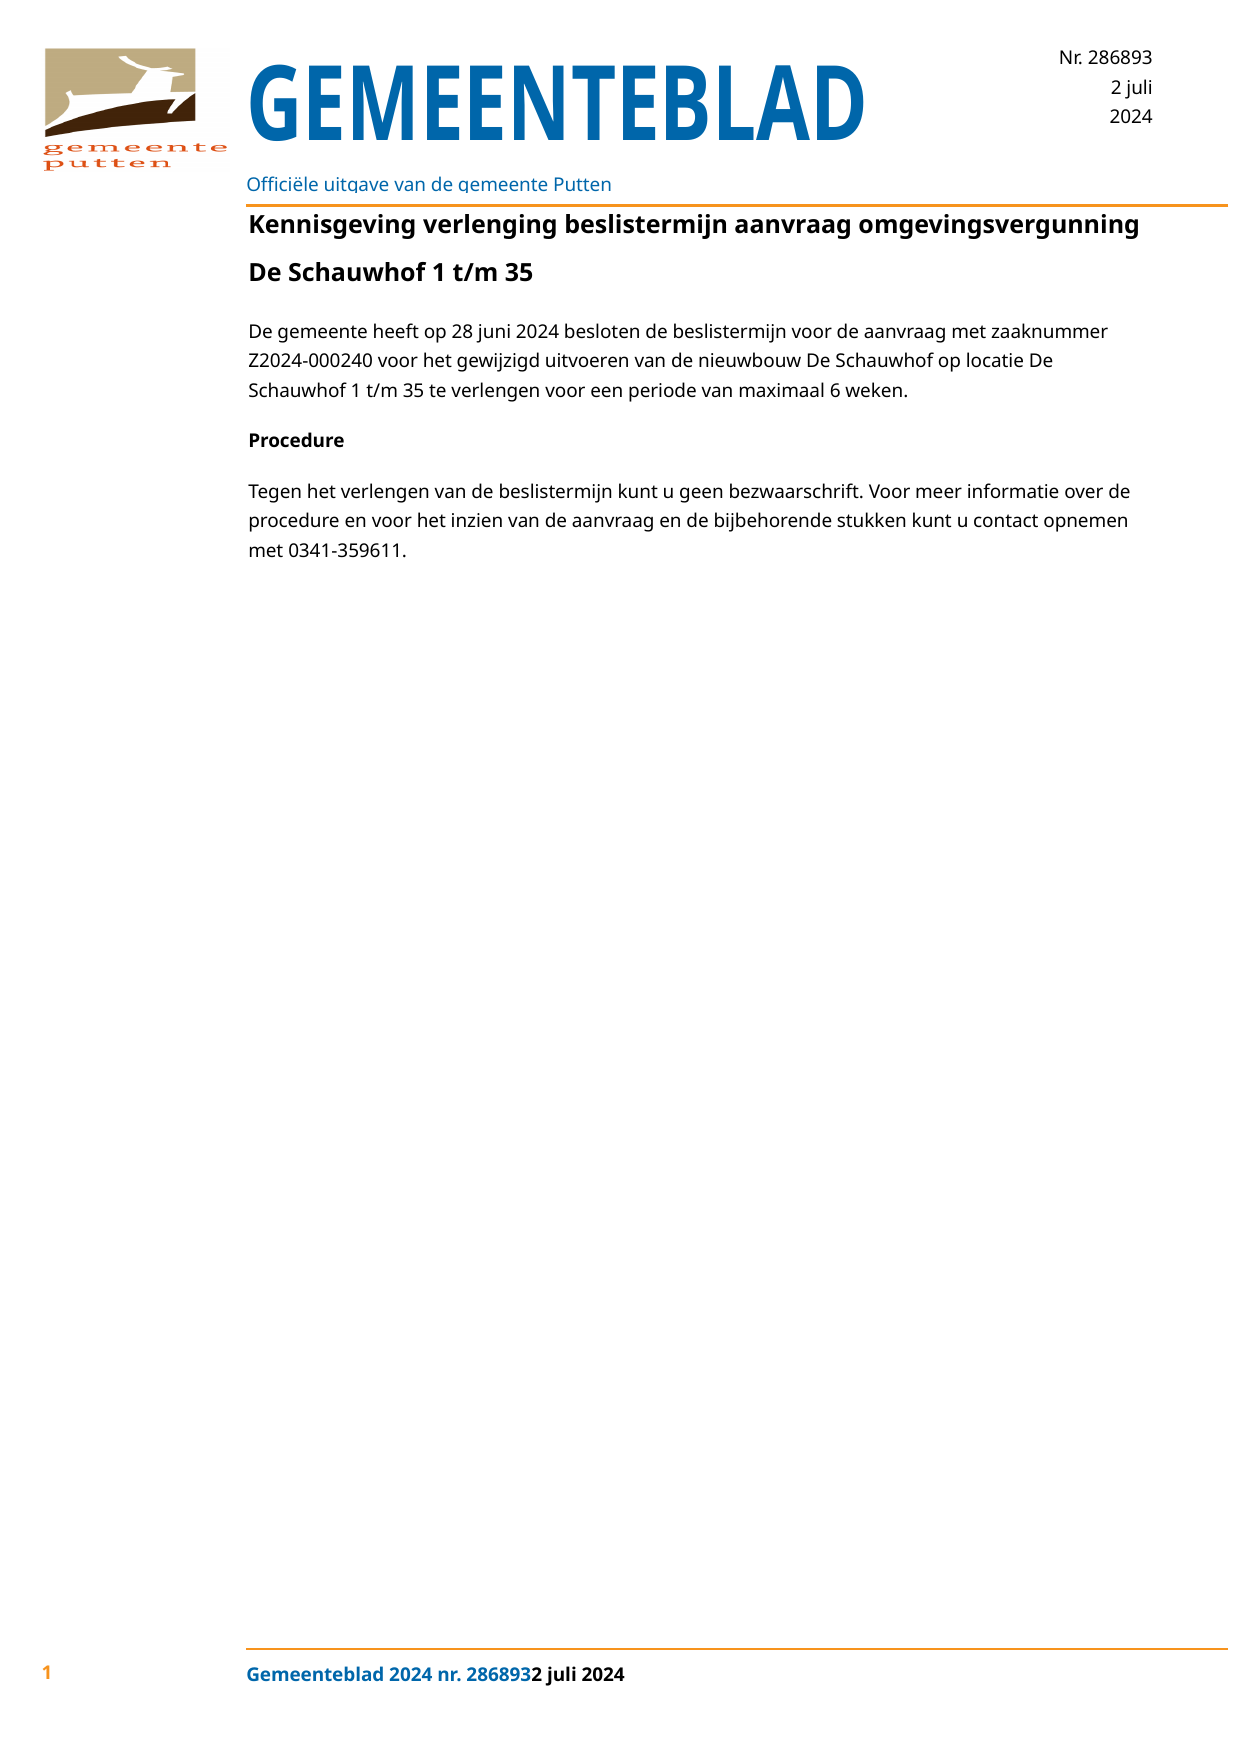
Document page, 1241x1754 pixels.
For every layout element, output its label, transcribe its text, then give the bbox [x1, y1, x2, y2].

text De gemeente heeft op 28 juni 2024 besloten de beslistermijn voor de aanvraag met zaaknummer Z2024-000240 voor het gewijzigd uitvoeren van de nieuwbouw De Schauwhof op locatie De Schauwhof 1 t/m 35 te verlengen voor een periode van maximaal 6 weken. [248, 318, 1152, 403]
text Tegen het verlengen van de beslistermijn kunt u geen bezwaarschrift. Voor meer informatie over de procedure en voor het inzien van de aanvraag en de bijbehorende stukken kunt u contact opnemen met 0341-359611. [248, 478, 1152, 563]
text Kennisgeving verlenging beslistermijn aanvraag omgevingsvergunning De Schauwhof 1 t/m 35 [248, 207, 1152, 288]
text Procedure [248, 427, 1152, 453]
picture [41, 47, 231, 172]
